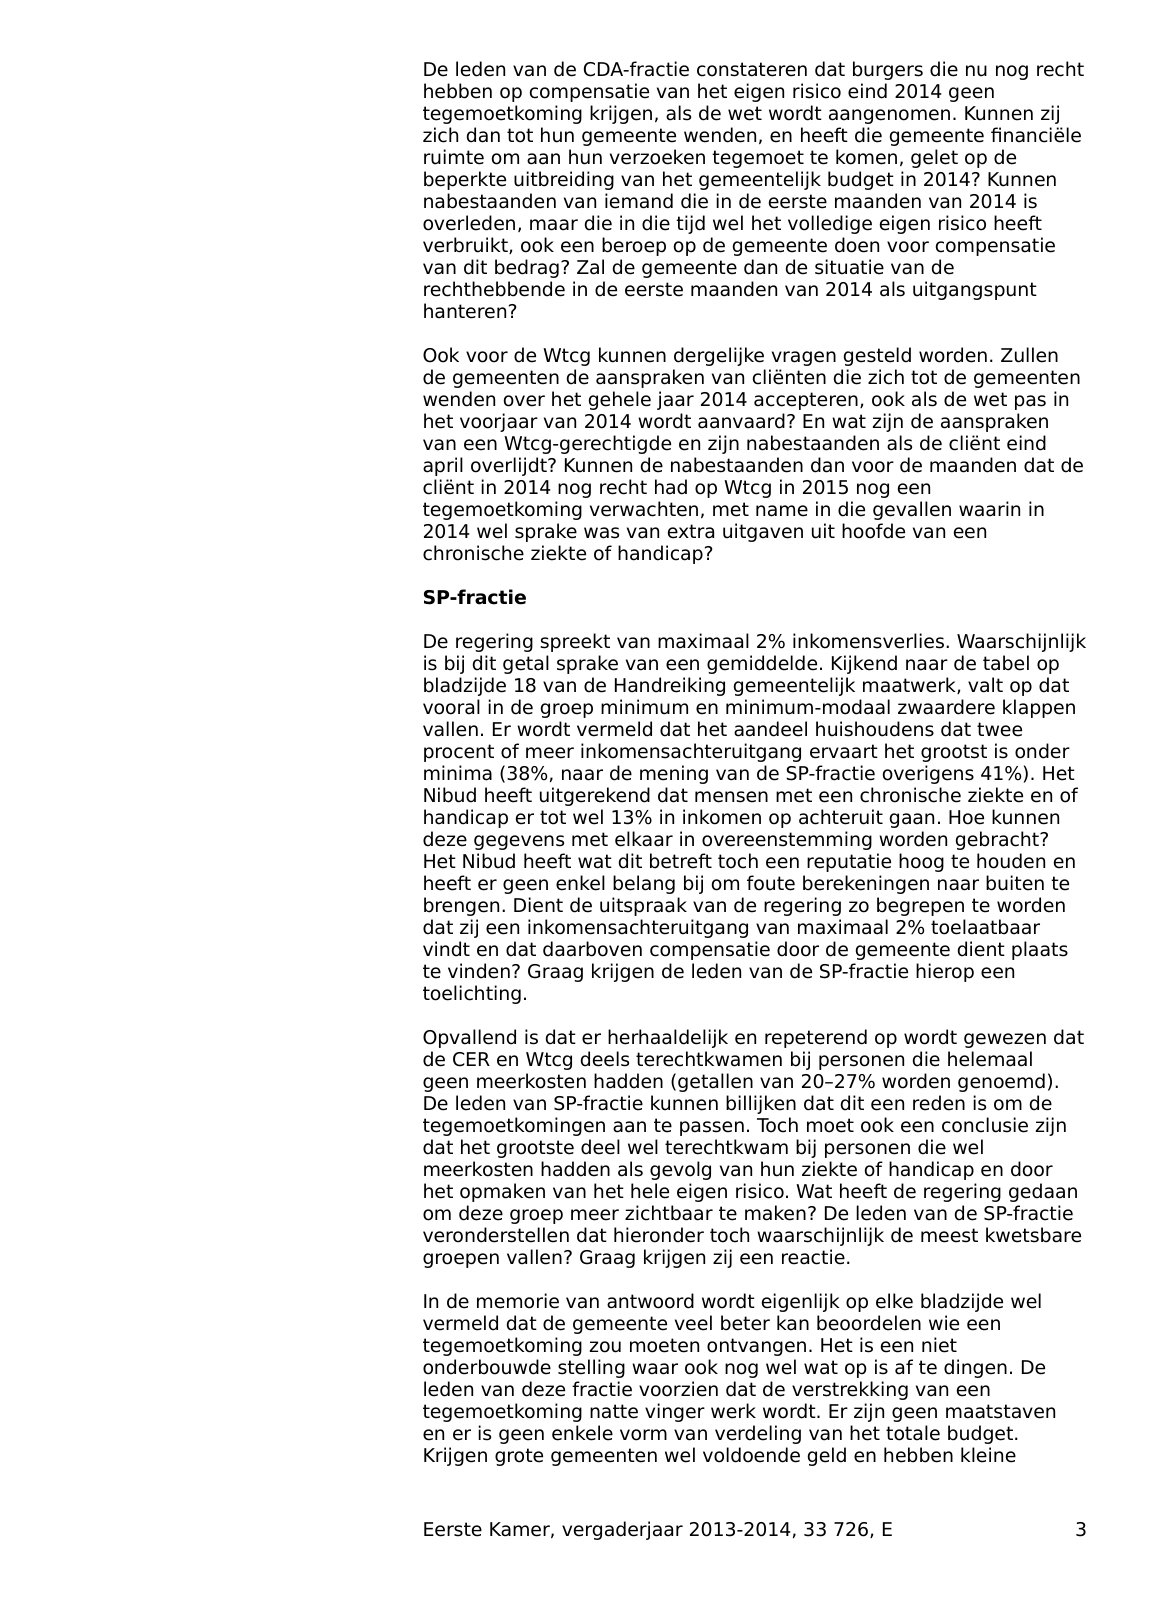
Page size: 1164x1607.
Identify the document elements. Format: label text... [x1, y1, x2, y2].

subtitle SP-fractie [422, 587, 1087, 609]
text In de memorie van antwoord wordt eigenlijk op elke bladzijde wel vermeld dat de gemeente veel beter kan beoordelen wie een tegemoetkoming zou moeten ontvangen. Het is een niet onderbouwde stelling waar ook nog wel wat op is af te dingen. De leden van deze fractie voorzien dat de verstrekking van een tegemoetkoming natte vinger werk wordt. Er zijn geen maatstaven en er is geen enkele vorm van verdeling van het totale budget. Krijgen grote gemeenten wel voldoende geld en hebben kleine [422, 1291, 1087, 1467]
text Ook voor de Wtcg kunnen dergelijke vragen gesteld worden. Zullen de gemeenten de aanspraken van cliënten die zich tot de gemeenten wenden over het gehele jaar 2014 accepteren, ook als de wet pas in het voorjaar van 2014 wordt aanvaard? En wat zijn de aanspraken van een Wtcg-gerechtigde en zijn nabestaanden als de cliënt eind april overlijdt? Kunnen de nabestaanden dan voor de maanden dat de cliënt in 2014 nog recht had op Wtcg in 2015 nog een tegemoetkoming verwachten, met name in die gevallen waarin in 2014 wel sprake was van extra uitgaven uit hoofde van een chronische ziekte of handicap? [422, 345, 1087, 565]
text De leden van de CDA-fractie constateren dat burgers die nu nog recht hebben op compensatie van het eigen risico eind 2014 geen tegemoetkoming krijgen, als de wet wordt aangenomen. Kunnen zij zich dan tot hun gemeente wenden, en heeft die gemeente financiële ruimte om aan hun verzoeken tegemoet te komen, gelet op de beperkte uitbreiding van het gemeentelijk budget in 2014? Kunnen nabestaanden van iemand die in de eerste maanden van 2014 is overleden, maar die in die tijd wel het volledige eigen risico heeft verbruikt, ook een beroep op de gemeente doen voor compensatie van dit bedrag? Zal de gemeente dan de situatie van de rechthebbende in de eerste maanden van 2014 als uitgangspunt hanteren? [422, 59, 1087, 323]
text De regering spreekt van maximaal 2% inkomensverlies. Waarschijnlijk is bij dit getal sprake van een gemiddelde. Kijkend naar de tabel op bladzijde 18 van de Handreiking gemeentelijk maatwerk, valt op dat vooral in de groep minimum en minimum-modaal zwaardere klappen vallen. Er wordt vermeld dat het aandeel huishoudens dat twee procent of meer inkomensachteruitgang ervaart het grootst is onder minima (38%, naar de mening van de SP-fractie overigens 41%). Het Nibud heeft uitgerekend dat mensen met een chronische ziekte en of handicap er tot wel 13% in inkomen op achteruit gaan. Hoe kunnen deze gegevens met elkaar in overeenstemming worden gebracht? Het Nibud heeft wat dit betreft toch een reputatie hoog te houden en heeft er geen enkel belang bij om foute berekeningen naar buiten te brengen. Dient de uitspraak van de regering zo begrepen te worden dat zij een inkomensachteruitgang van maximaal 2% toelaatbaar vindt en dat daarboven compensatie door de gemeente dient plaats te vinden? Graag krijgen de leden van de SP-fractie hierop een toelichting. [422, 631, 1087, 1005]
text Opvallend is dat er herhaaldelijk en repeterend op wordt gewezen dat de CER en Wtcg deels terechtkwamen bij personen die helemaal geen meerkosten hadden (getallen van 20–27% worden genoemd). De leden van SP-fractie kunnen billijken dat dit een reden is om de tegemoetkomingen aan te passen. Toch moet ook een conclusie zijn dat het grootste deel wel terechtkwam bij personen die wel meerkosten hadden als gevolg van hun ziekte of handicap en door het opmaken van het hele eigen risico. Wat heeft de regering gedaan om deze groep meer zichtbaar te maken? De leden van de SP-fractie veronderstellen dat hieronder toch waarschijnlijk de meest kwetsbare groepen vallen? Graag krijgen zij een reactie. [422, 1027, 1087, 1269]
